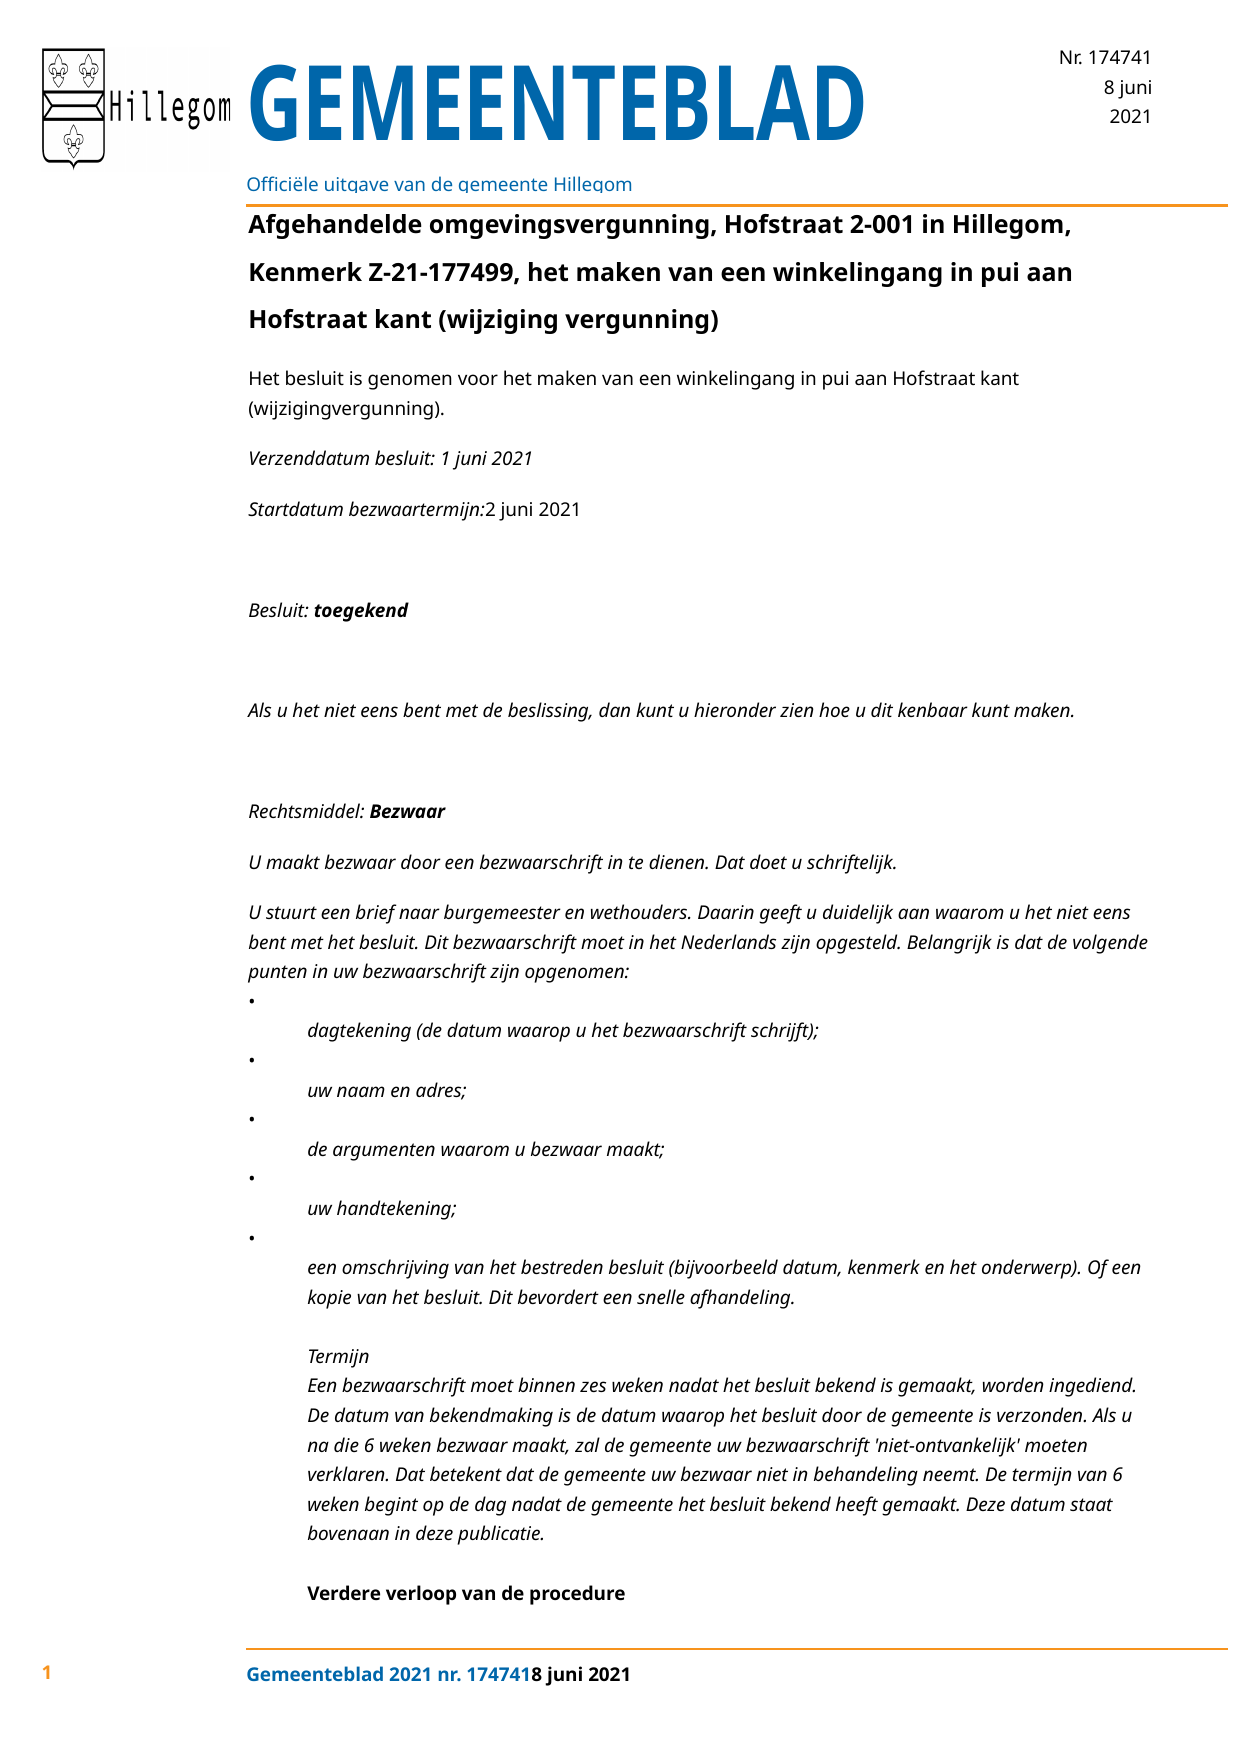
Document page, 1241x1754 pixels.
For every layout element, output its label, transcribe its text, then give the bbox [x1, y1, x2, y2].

text Rechtsmiddel: Bezwaar [248, 798, 1152, 824]
text U stuurt een brief naar burgemeester en wethouders. Daarin geeft u duidelijk aan waarom u het niet eens bent met het besluit. Dit bezwaarschrift moet in het Nederlands zijn opgesteld. Belangrijk is dat de volgende punten in uw bezwaarschrift zijn opgenomen: [248, 899, 1152, 984]
list dagtekening (de datum waarop u het bezwaarschrift schrijft); [248, 1018, 1152, 1043]
list uw handtekening; [248, 1195, 1152, 1221]
list een omschrijving van het bestreden besluit (bijvoorbeeld datum, kenmerk en het onderwerp). Of een kopie van het besluit. Dit bevordert een snelle afhandeling. [248, 1254, 1152, 1309]
text Als u het niet eens bent met de beslissing, dan kunt u hieronder zien hoe u dit kenbaar kunt maken. [248, 698, 1152, 723]
text Verzenddatum besluit: 1 juni 2021 [248, 446, 1152, 471]
text Besluit: toegekend [248, 597, 1152, 622]
text Afgehandelde omgevingsvergunning, Hofstraat 2-001 in Hillegom, Kenmerk Z-21-177499, het maken van een winkelingang in pui aan Hofstraat kant (wijziging vergunning) [248, 207, 1152, 336]
list de argumenten waarom u bezwaar maakt; [248, 1136, 1152, 1162]
list uw naam en adres; [248, 1077, 1152, 1102]
text Het besluit is genomen voor het maken van een winkelingang in pui aan Hofstraat kant (wijzigingvergunning). [248, 366, 1152, 421]
text U maakt bezwaar door een bezwaarschrift in te dienen. Dat doet u schriftelijk. [248, 849, 1152, 874]
list Een bezwaarschrift moet binnen zes weken nadat het besluit bekend is gemaakt, worden ingediend. De datum van bekendmaking is de datum waarop het besluit door de gemeente is verzonden. Als u na die 6 weken bezwaar maakt, zal de gemeente uw bezwaarschrift 'niet-ontvankelijk' moeten verklaren. Dat betekent dat de gemeente uw bezwaar niet in behandeling neemt. De termijn van 6 weken begint op de dag nadat de gemeente het besluit bekend heeft gemaakt. Deze datum staat bovenaan in deze publicatie. [248, 1373, 1152, 1546]
list Verdere verloop van de procedure [248, 1580, 1152, 1605]
list Termijn [248, 1343, 1152, 1369]
text Startdatum bezwaartermijn:2 juni 2021 [248, 496, 1152, 522]
picture [41, 47, 231, 172]
